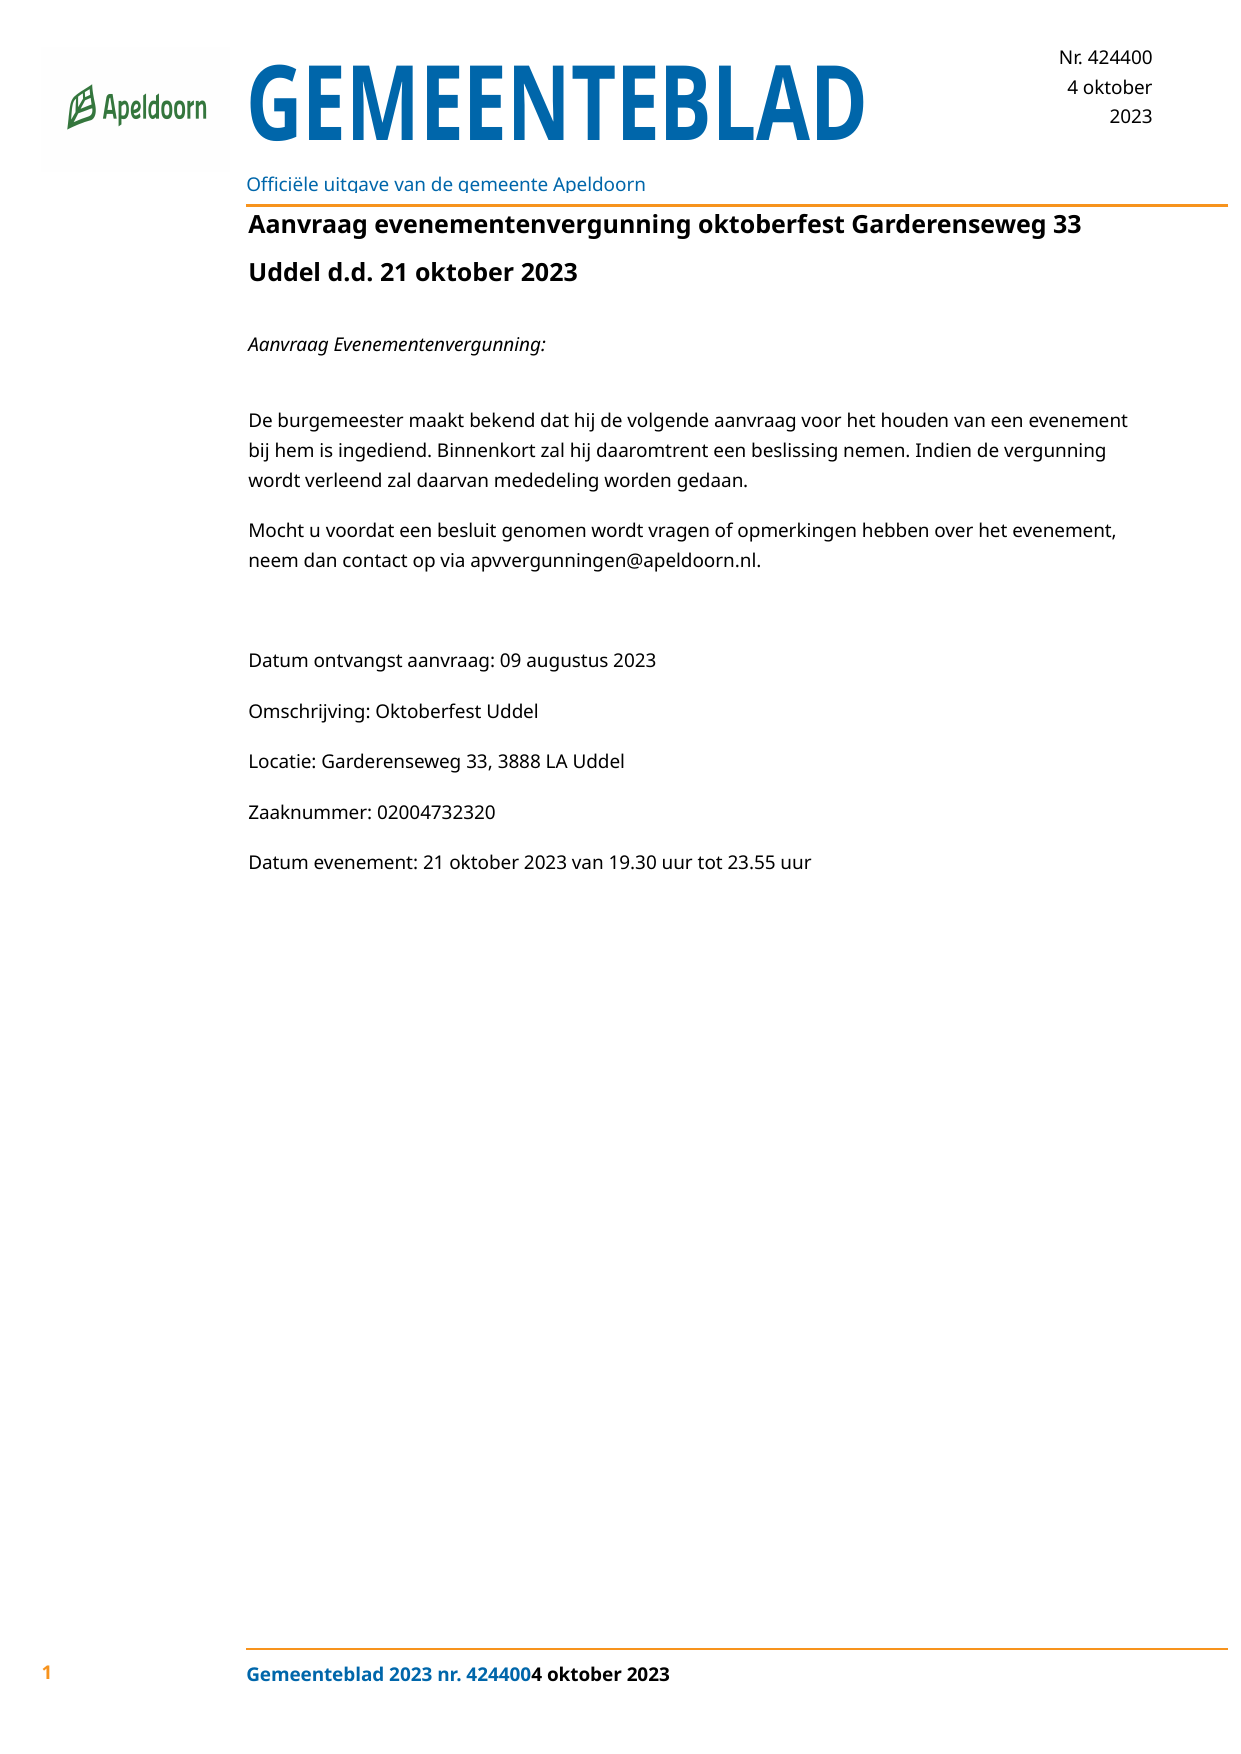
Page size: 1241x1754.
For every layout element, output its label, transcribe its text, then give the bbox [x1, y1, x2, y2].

picture [41, 47, 231, 172]
text De burgemeester maakt bekend dat hij de volgende aanvraag voor het houden van een evenement bij hem is ingediend. Binnenkort zal hij daaromtrent een beslissing nemen. Indien de vergunning wordt verleend zal daarvan mededeling worden gedaan. [248, 408, 1152, 492]
text Aanvraag evenementenvergunning oktoberfest Garderenseweg 33 Uddel d.d. 21 oktober 2023 [248, 207, 1152, 288]
text Omschrijving: Oktoberfest Uddel [248, 698, 1152, 724]
text Locatie: Garderenseweg 33, 3888 LA Uddel [248, 748, 1152, 774]
text Zaaknummer: 02004732320 [248, 799, 1152, 824]
text Datum ontvangst aanvraag: 09 augustus 2023 [248, 648, 1152, 673]
text Aanvraag Evenementenvergunning: [248, 331, 1152, 357]
text Mocht u voordat een besluit genomen wordt vragen of opmerkingen hebben over het evenement, neem dan contact op via apvvergunningen@apeldoorn.nl. [248, 517, 1152, 572]
text Datum evenement: 21 oktober 2023 van 19.30 uur tot 23.55 uur [248, 849, 1152, 875]
